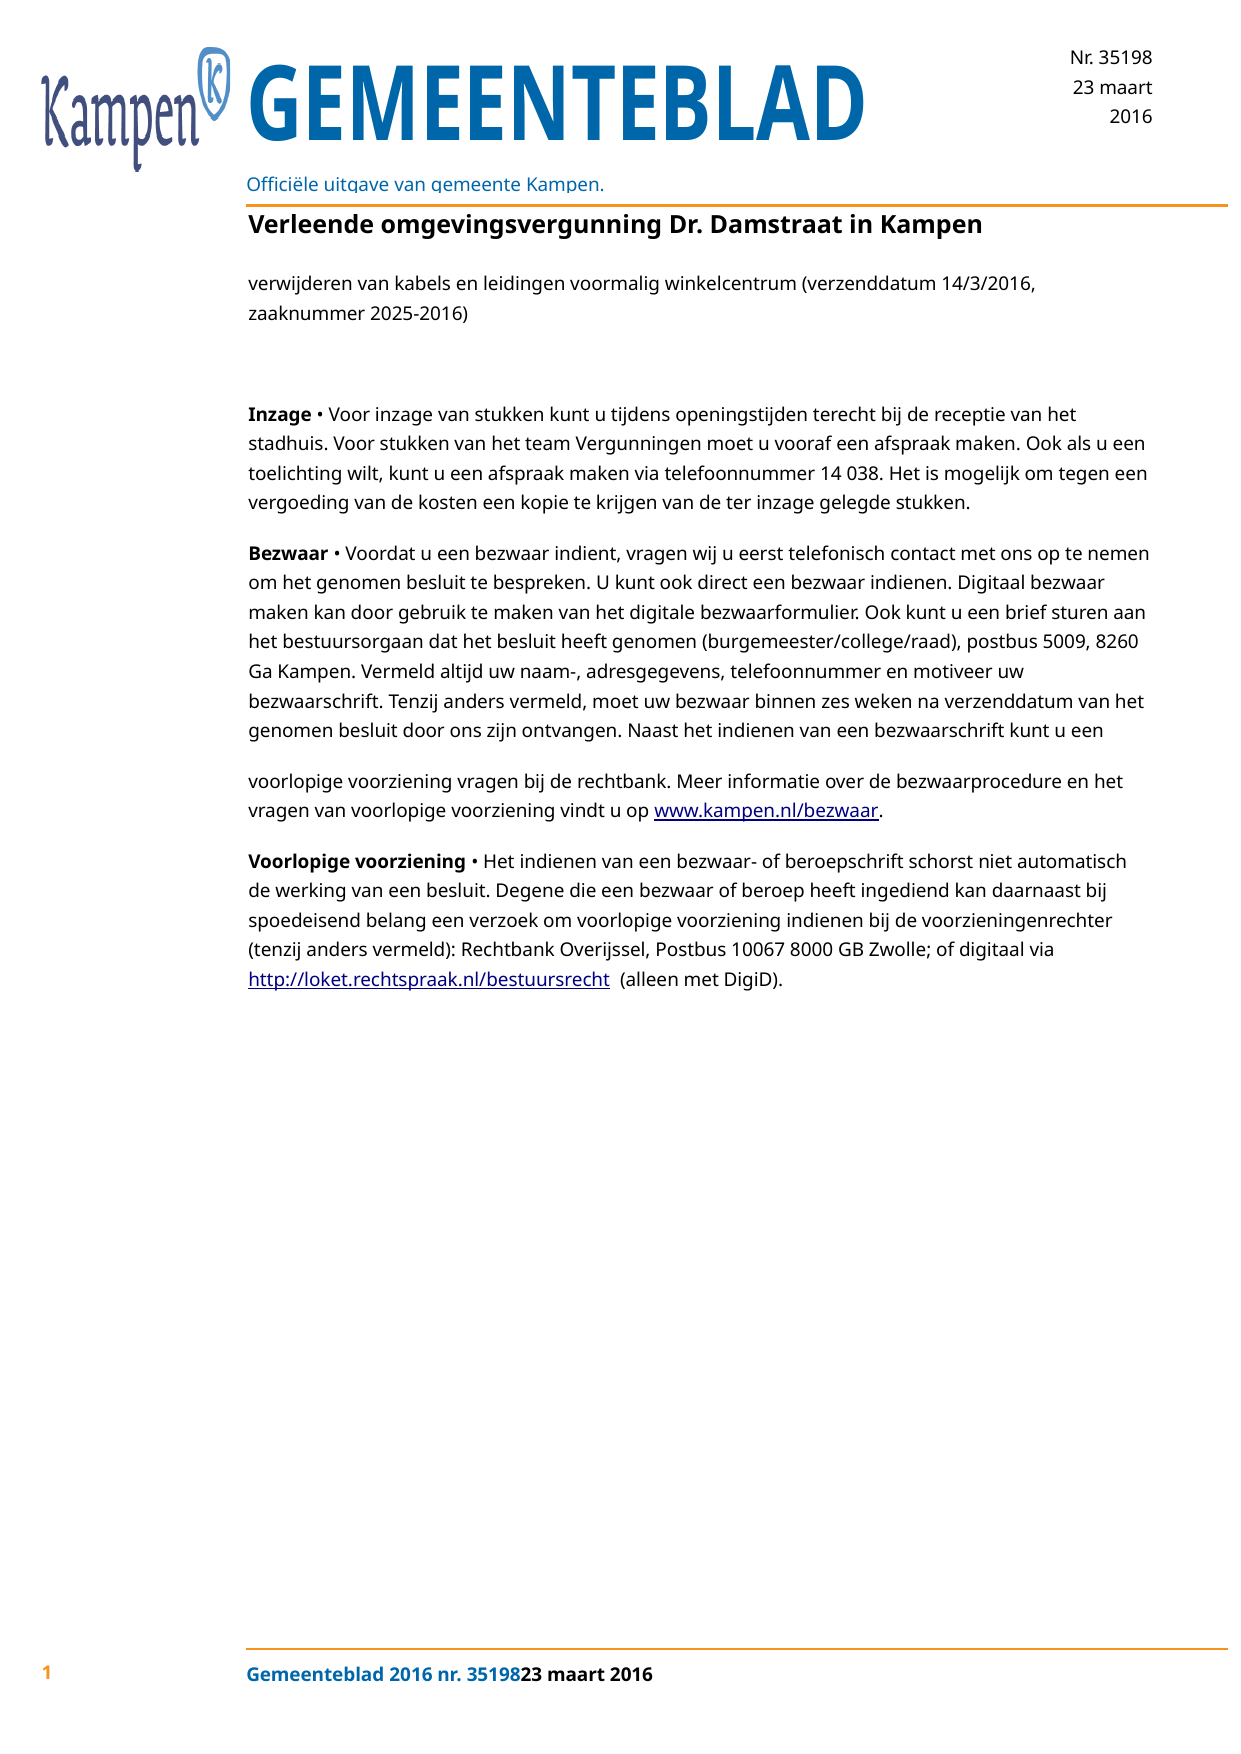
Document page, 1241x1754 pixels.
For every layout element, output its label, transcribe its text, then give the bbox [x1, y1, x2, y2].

text Voorlopige voorziening • Het indienen van een bezwaar- of beroepschrift schorst niet automatisch de werking van een besluit. Degene die een bezwaar of beroep heeft ingediend kan daarnaast bij spoedeisend belang een verzoek om voorlopige voorziening indienen bij de voorzieningenrechter (tenzij anders vermeld): Rechtbank Overijssel, Postbus 10067 8000 GB Zwolle; of digitaal via http://loket.rechtspraak.nl/bestuursrecht (alleen met DigiD). [248, 848, 1152, 992]
text Inzage • Voor inzage van stukken kunt u tijdens openingstijden terecht bij de receptie van het stadhuis. Voor stukken van het team Vergunningen moet u vooraf een afspraak maken. Ook als u een toelichting wilt, kunt u een afspraak maken via telefoonnummer 14 038. Het is mogelijk om tegen een vergoeding van de kosten een kopie te krijgen van de ter inzage gelegde stukken. [248, 401, 1152, 515]
text verwijderen van kabels en leidingen voormalig winkelcentrum (verzenddatum 14/3/2016, zaaknummer 2025-2016) [248, 270, 1152, 326]
picture [41, 47, 231, 172]
text voorlopige voorziening vragen bij de rechtbank. Meer informatie over de bezwaarprocedure en het vragen van voorlopige voorziening vindt u op www.kampen.nl/bezwaar. [248, 768, 1152, 823]
text Bezwaar • Voordat u een bezwaar indient, vragen wij u eerst telefonisch contact met ons op te nemen om het genomen besluit te bespreken. U kunt ook direct een bezwaar indienen. Digitaal bezwaar maken kan door gebruik te maken van het digitale bezwaarformulier. Ook kunt u een brief sturen aan het bestuursorgaan dat het besluit heeft genomen (burgemeester/college/raad), postbus 5009, 8260 Ga Kampen. Vermeld altijd uw naam-, adresgegevens, telefoonnummer en motiveer uw bezwaarschrift. Tenzij anders vermeld, moet uw bezwaar binnen zes weken na verzenddatum van het genomen besluit door ons zijn ontvangen. Naast het indienen van een bezwaarschrift kunt u een [248, 540, 1152, 743]
text Verleende omgevingsvergunning Dr. Damstraat in Kampen [248, 207, 1152, 241]
